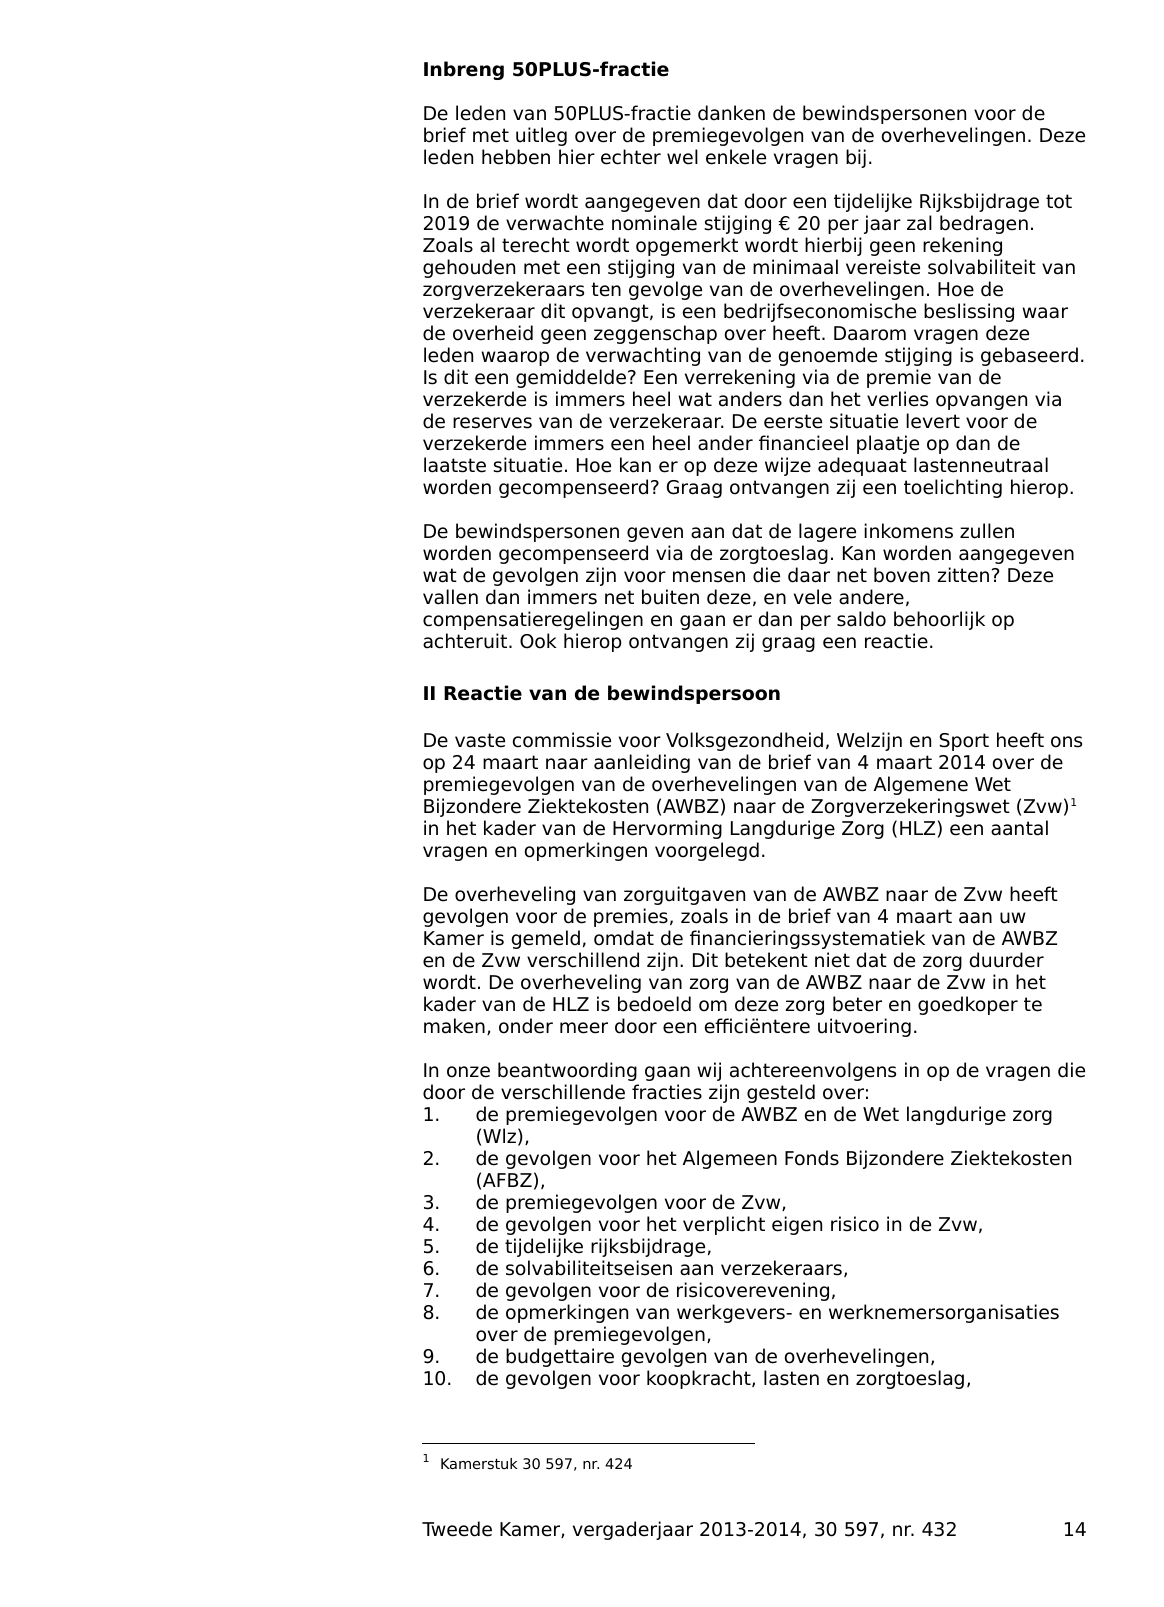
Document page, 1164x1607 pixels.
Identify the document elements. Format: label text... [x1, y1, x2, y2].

text 7. de gevolgen voor de risicoverevening, [422, 1280, 1087, 1302]
text 5. de tijdelijke rijksbijdrage, [422, 1236, 1087, 1258]
text Kamerstuk 30 597, nr. 424 [422, 1452, 1087, 1474]
text 2. de gevolgen voor het Algemeen Fonds Bijzondere Ziektekosten (AFBZ), [422, 1148, 1087, 1192]
text 10. de gevolgen voor koopkracht, lasten en zorgtoeslag, [422, 1368, 1087, 1390]
text De vaste commissie voor Volksgezondheid, Welzijn en Sport heeft ons op 24 maart naar aanleiding van de brief van 4 maart 2014 over de premiegevolgen van de overhevelingen van de Algemene Wet Bijzondere Ziektekosten (AWBZ) naar de Zorgverzekeringswet (Zvw) in het kader van de Hervorming Langdurige Zorg (HLZ) een aantal vragen en opmerkingen voorgelegd. [422, 730, 1087, 862]
text 4. de gevolgen voor het verplicht eigen risico in de Zvw, [422, 1214, 1087, 1236]
subtitle II Reactie van de bewindspersoon [422, 683, 1087, 705]
text 9. de budgettaire gevolgen van de overhevelingen, [422, 1346, 1087, 1368]
text 6. de solvabiliteitseisen aan verzekeraars, [422, 1258, 1087, 1280]
subtitle Inbreng 50PLUS-fractie [422, 59, 1087, 81]
text De leden van 50PLUS-fractie danken de bewindspersonen voor de brief met uitleg over de premiegevolgen van de overhevelingen. Deze leden hebben hier echter wel enkele vragen bij. [422, 103, 1087, 169]
text 8. de opmerkingen van werkgevers- en werknemersorganisaties over de premiegevolgen, [422, 1302, 1087, 1346]
text De overheveling van zorguitgaven van de AWBZ naar de Zvw heeft gevolgen voor de premies, zoals in de brief van 4 maart aan uw Kamer is gemeld, omdat de financieringssystematiek van de AWBZ en de Zvw verschillend zijn. Dit betekent niet dat de zorg duurder wordt. De overheveling van zorg van de AWBZ naar de Zvw in het kader van de HLZ is bedoeld om deze zorg beter en goedkoper te maken, onder meer door een efficiëntere uitvoering. [422, 884, 1087, 1038]
text In de brief wordt aangegeven dat door een tijdelijke Rijksbijdrage tot 2019 de verwachte nominale stijging € 20 per jaar zal bedragen. Zoals al terecht wordt opgemerkt wordt hierbij geen rekening gehouden met een stijging van de minimaal vereiste solvabiliteit van zorgverzekeraars ten gevolge van de overhevelingen. Hoe de verzekeraar dit opvangt, is een bedrijfseconomische beslissing waar de overheid geen zeggenschap over heeft. Daarom vragen deze leden waarop de verwachting van de genoemde stijging is gebaseerd. Is dit een gemiddelde? Een verrekening via de premie van de verzekerde is immers heel wat anders dan het verlies opvangen via de reserves van de verzekeraar. De eerste situatie levert voor de verzekerde immers een heel ander financieel plaatje op dan de laatste situatie. Hoe kan er op deze wijze adequaat lastenneutraal worden gecompenseerd? Graag ontvangen zij een toelichting hierop. [422, 191, 1087, 499]
text 3. de premiegevolgen voor de Zvw, [422, 1192, 1087, 1214]
text 1. de premiegevolgen voor de AWBZ en de Wet langdurige zorg (Wlz), [422, 1104, 1087, 1148]
text De bewindspersonen geven aan dat de lagere inkomens zullen worden gecompenseerd via de zorgtoeslag. Kan worden aangegeven wat de gevolgen zijn voor mensen die daar net boven zitten? Deze vallen dan immers net buiten deze, en vele andere, compensatieregelingen en gaan er dan per saldo behoorlijk op achteruit. Ook hierop ontvangen zij graag een reactie. [422, 521, 1087, 653]
text In onze beantwoording gaan wij achtereenvolgens in op de vragen die door de verschillende fracties zijn gesteld over: [422, 1060, 1087, 1104]
